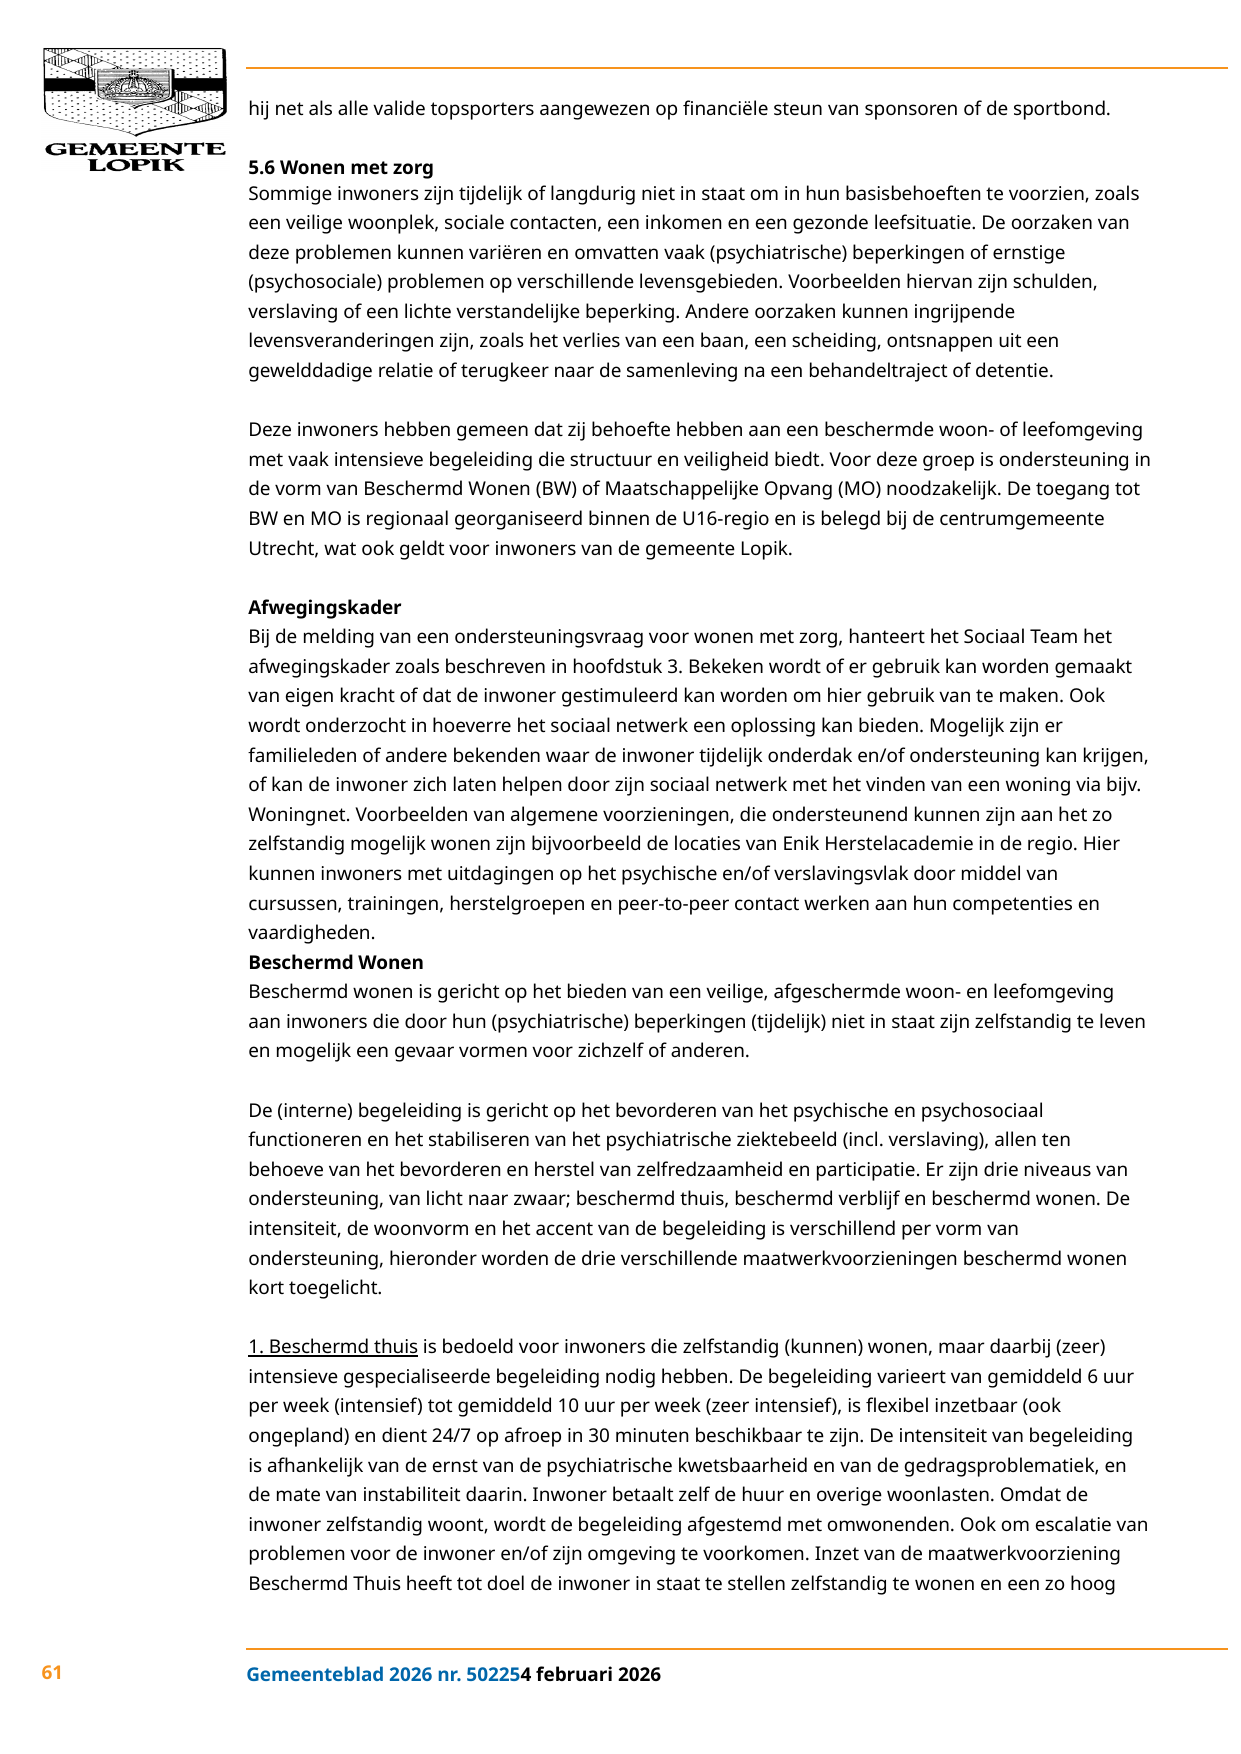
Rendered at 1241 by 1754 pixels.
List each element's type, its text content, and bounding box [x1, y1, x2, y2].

text Beschermd wonen is gericht op het bieden van een veilige, afgeschermde woon- en leefomgeving aan inwoners die door hun (psychiatrische) beperkingen (tijdelijk) niet in staat zijn zelfstandig te leven en mogelijk een gevaar vormen voor zichzelf of anderen. [248, 978, 1152, 1063]
text Afwegingskader [248, 594, 1152, 619]
text 5.6 Wonen met zorg [248, 154, 1152, 180]
text Bij de melding van een ondersteuningsvraag voor wonen met zorg, hanteert het Sociaal Team het afwegingskader zoals beschreven in hoofdstuk 3. Bekeken wordt of er gebruik kan worden gemaakt van eigen kracht of dat de inwoner gestimuleerd kan worden om hier gebruik van te maken. Ook wordt onderzocht in hoeverre het sociaal netwerk een oplossing kan bieden. Mogelijk zijn er familieleden of andere bekenden waar de inwoner tijdelijk onderdak en/of ondersteuning kan krijgen, of kan de inwoner zich laten helpen door zijn sociaal netwerk met het vinden van een woning via bijv. Woningnet. Voorbeelden van algemene voorzieningen, die ondersteunend kunnen zijn aan het zo zelfstandig mogelijk wonen zijn bijvoorbeeld de locaties van Enik Herstelacademie in de regio. Hier kunnen inwoners met uitdagingen op het psychische en/of verslavingsvlak door middel van cursussen, trainingen, herstelgroepen en peer-to-peer contact werken aan hun competenties en vaardigheden. [248, 623, 1152, 945]
text 1. Beschermd thuis is bedoeld voor inwoners die zelfstandig (kunnen) wonen, maar daarbij (zeer) intensieve gespecialiseerde begeleiding nodig hebben. De begeleiding varieert van gemiddeld 6 uur per week (intensief) tot gemiddeld 10 uur per week (zeer intensief), is flexibel inzetbaar (ook ongepland) en dient 24/7 op afroep in 30 minuten beschikbaar te zijn. De intensiteit van begeleiding is afhankelijk van de ernst van de psychiatrische kwetsbaarheid en van de gedragsproblematiek, en de mate van instabiliteit daarin. Inwoner betaalt zelf de huur en overige woonlasten. Omdat de inwoner zelfstandig woont, wordt de begeleiding afgestemd met omwonenden. Ook om escalatie van problemen voor de inwoner en/of zijn omgeving te voorkomen. Inzet van de maatwerkvoorziening Beschermd Thuis heeft tot doel de inwoner in staat te stellen zelfstandig te wonen en een zo hoog [248, 1333, 1152, 1596]
text hij net als alle valide topsporters aangewezen op financiële steun van sponsoren of de sportbond. [248, 95, 1152, 121]
text Deze inwoners hebben gemeen dat zij behoefte hebben aan een beschermde woon- of leefomgeving met vaak intensieve begeleiding die structuur en veiligheid biedt. Voor deze groep is ondersteuning in de vorm van Beschermd Wonen (BW) of Maatschappelijke Opvang (MO) noodzakelijk. De toegang tot BW en MO is regionaal georganiseerd binnen de U16-regio en is belegd bij de centrumgemeente Utrecht, wat ook geldt voor inwoners van de gemeente Lopik. [248, 416, 1152, 560]
text Beschermd Wonen [248, 949, 1152, 974]
text Sommige inwoners zijn tijdelijk of langdurig niet in staat om in hun basisbehoeften te voorzien, zoals een veilige woonplek, sociale contacten, een inkomen en een gezonde leefsituatie. De oorzaken van deze problemen kunnen variëren en omvatten vaak (psychiatrische) beperkingen of ernstige (psychosociale) problemen op verschillende levensgebieden. Voorbeelden hiervan zijn schulden, verslaving of een lichte verstandelijke beperking. Andere oorzaken kunnen ingrijpende levensveranderingen zijn, zoals het verlies van een baan, een scheiding, ontsnappen uit een gewelddadige relatie of terugkeer naar de samenleving na een behandeltraject of detentie. [248, 180, 1152, 383]
text De (interne) begeleiding is gericht op het bevorderen van het psychische en psychosociaal functioneren en het stabiliseren van het psychiatrische ziektebeeld (incl. verslaving), allen ten behoeve van het bevorderen en herstel van zelfredzaamheid en participatie. Er zijn drie niveaus van ondersteuning, van licht naar zwaar; beschermd thuis, beschermd verblijf en beschermd wonen. De intensiteit, de woonvorm en het accent van de begeleiding is verschillend per vorm van ondersteuning, hieronder worden de drie verschillende maatwerkvoorzieningen beschermd wonen kort toegelicht. [248, 1097, 1152, 1300]
picture [41, 47, 231, 172]
